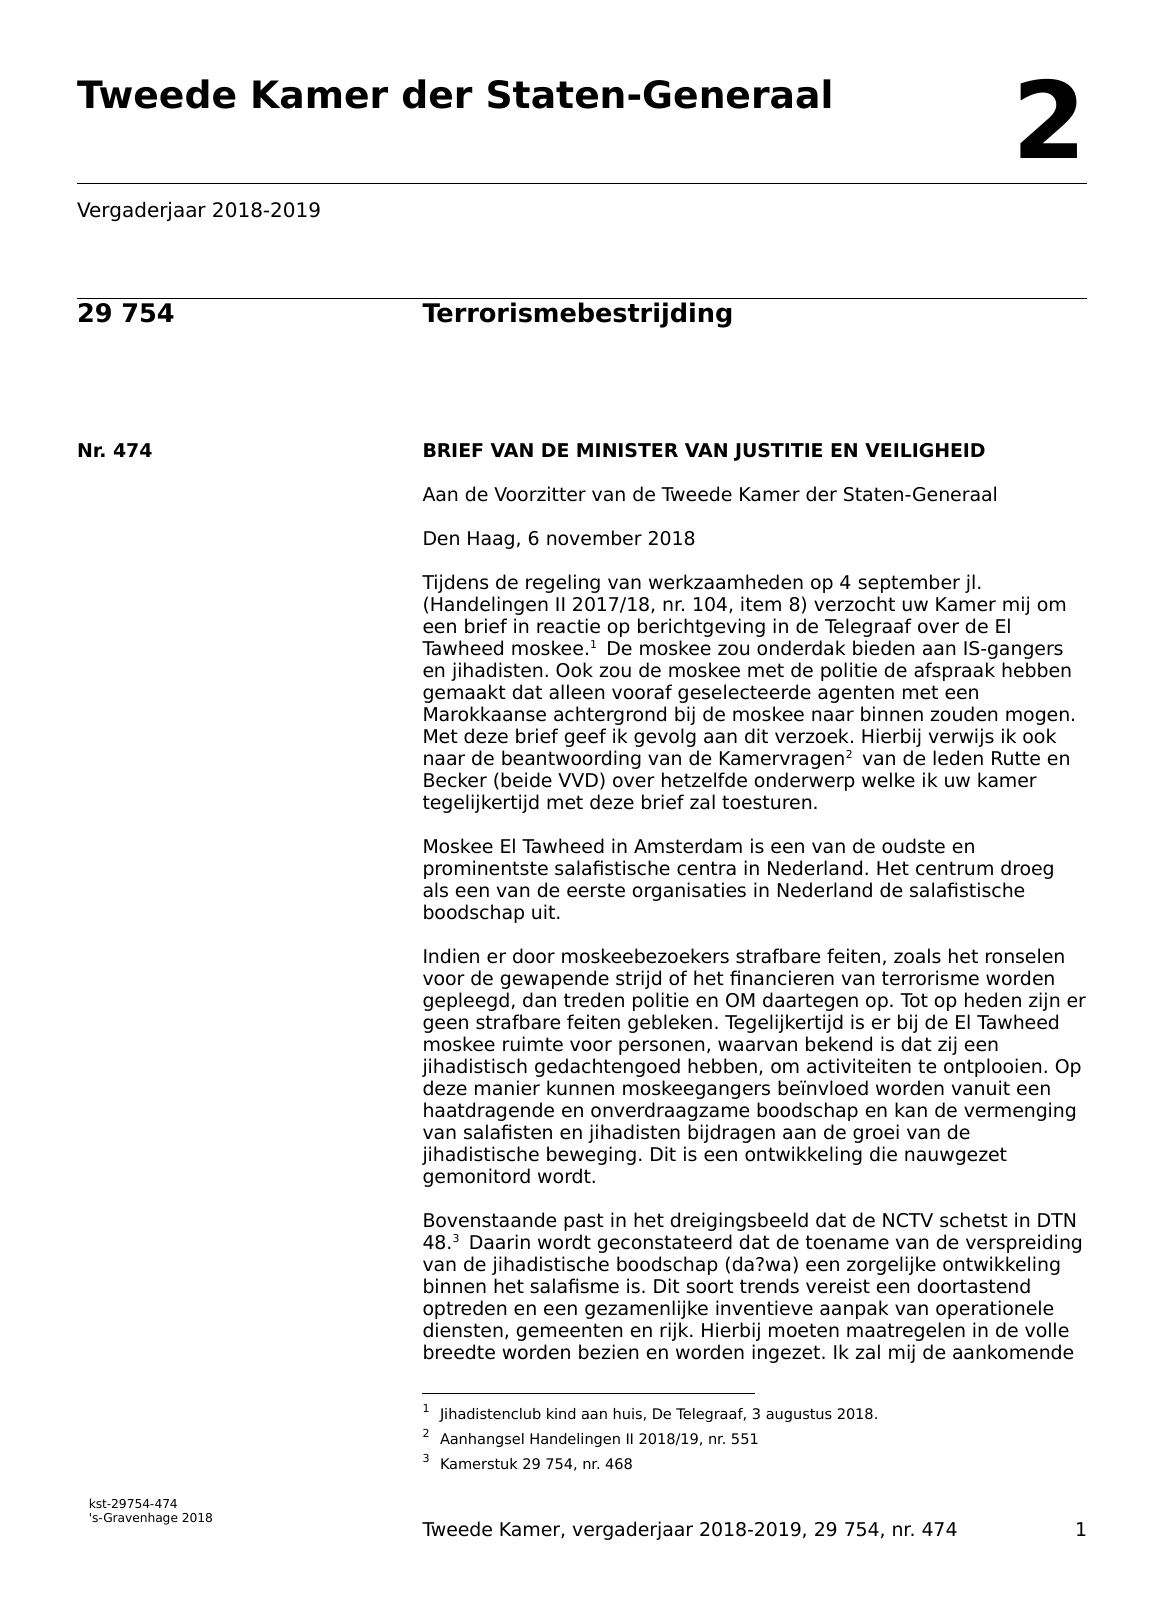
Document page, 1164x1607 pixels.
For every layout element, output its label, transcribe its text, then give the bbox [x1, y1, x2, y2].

subtitle 29 754 Terrorismebestrijding [77, 299, 1087, 329]
text Aanhangsel Handelingen II 2018/19, nr. 551 [422, 1427, 1087, 1449]
text Den Haag, 6 november 2018 [422, 528, 1087, 550]
text kst-29754-474 [88, 1497, 323, 1511]
table_header 2 [886, 59, 1087, 183]
subtitle Nr. 474 BRIEF VAN DE MINISTER VAN JUSTITIE EN VEILIGHEID [77, 440, 1087, 462]
text Jihadistenclub kind aan huis, De Telegraaf, 3 augustus 2018. [422, 1402, 1087, 1424]
table_cell Vergaderjaar 2018-2019 [77, 184, 1087, 298]
text 's-Gravenhage 2018 [88, 1511, 323, 1525]
text Kamerstuk 29 754, nr. 468 [422, 1452, 1087, 1474]
text Indien er door moskeebezoekers strafbare feiten, zoals het ronselen voor de gewapende strijd of het financieren van terrorisme worden gepleegd, dan treden politie en OM daartegen op. Tot op heden zijn er geen strafbare feiten gebleken. Tegelijkertijd is er bij de El Tawheed moskee ruimte voor personen, waarvan bekend is dat zij een jihadistisch gedachtengoed hebben, om activiteiten te ontplooien. Op deze manier kunnen moskeegangers beïnvloed worden vanuit een haatdragende en onverdraagzame boodschap en kan de vermenging van salafisten en jihadisten bijdragen aan de groei van de jihadistische beweging. Dit is een ontwikkeling die nauwgezet gemonitord wordt. [422, 946, 1087, 1188]
table_header Tweede Kamer der Staten-Generaal [77, 59, 886, 183]
text Aan de Voorzitter van de Tweede Kamer der Staten-Generaal [422, 484, 1087, 506]
text Tijdens de regeling van werkzaamheden op 4 september jl. (Handelingen II 2017/18, nr. 104, item 8) verzocht uw Kamer mij om een brief in reactie op berichtgeving in de Telegraaf over de El Tawheed moskee. De moskee zou onderdak bieden aan IS-gangers en jihadisten. Ook zou de moskee met de politie de afspraak hebben gemaakt dat alleen vooraf geselecteerde agenten met een Marokkaanse achtergrond bij de moskee naar binnen zouden mogen. Met deze brief geef ik gevolg aan dit verzoek. Hierbij verwijs ik ook naar de beantwoording van de Kamervragen van de leden Rutte en Becker (beide VVD) over hetzelfde onderwerp welke ik uw kamer tegelijkertijd met deze brief zal toesturen. [422, 572, 1087, 814]
text Moskee El Tawheed in Amsterdam is een van de oudste en prominentste salafistische centra in Nederland. Het centrum droeg als een van de eerste organisaties in Nederland de salafistische boodschap uit. [422, 836, 1087, 924]
text Bovenstaande past in het dreigingsbeeld dat de NCTV schetst in DTN 48. Daarin wordt geconstateerd dat de toename van de verspreiding van de jihadistische boodschap (da?wa) een zorgelijke ontwikkeling binnen het salafisme is. Dit soort trends vereist een doortastend optreden en een gezamenlijke inventieve aanpak van operationele diensten, gemeenten en rijk. Hierbij moeten maatregelen in de volle breedte worden bezien en worden ingezet. Ik zal mij de aankomende [422, 1210, 1087, 1364]
